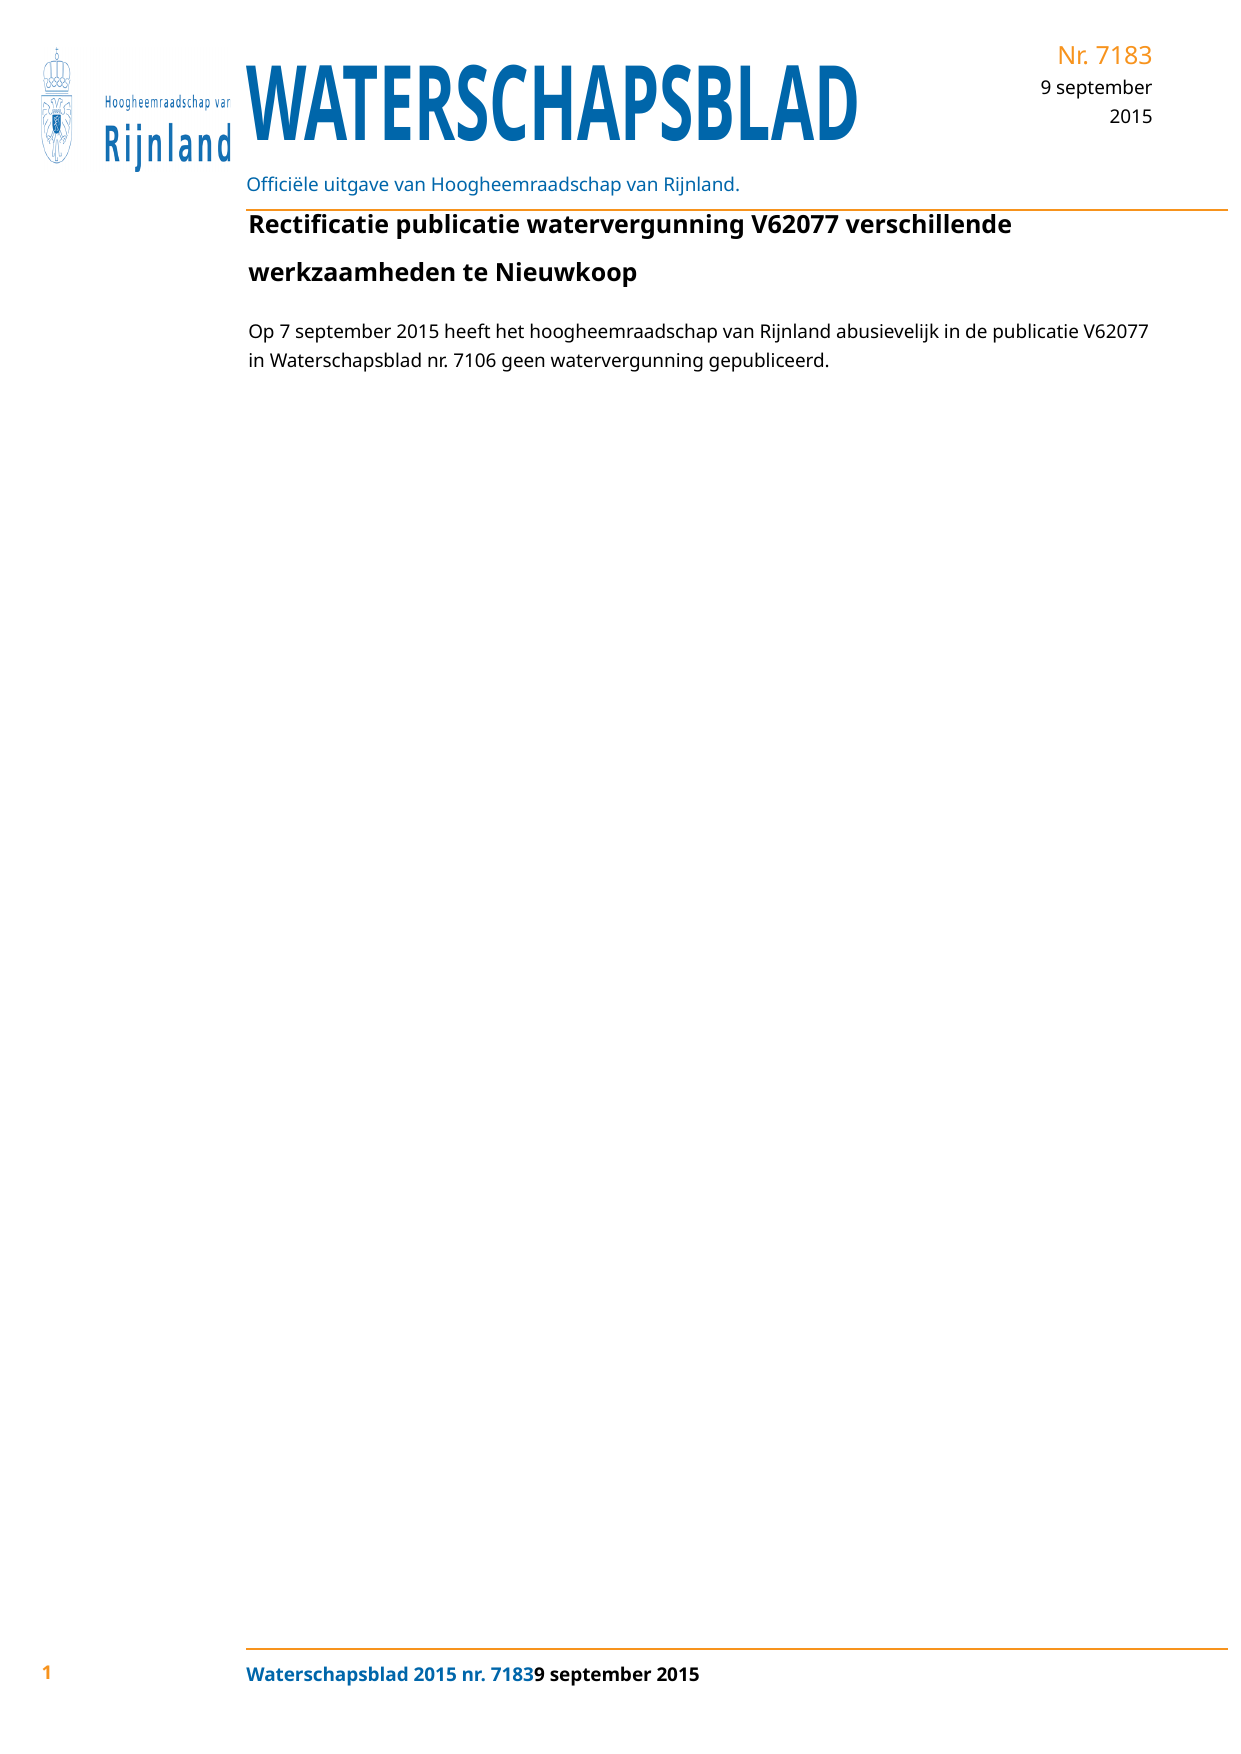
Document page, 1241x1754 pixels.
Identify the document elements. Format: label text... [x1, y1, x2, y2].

text Rectificatie publicatie watervergunning V62077 verschillende werkzaamheden te Nieuwkoop [248, 211, 1152, 288]
picture [41, 47, 231, 172]
text Op 7 september 2015 heeft het hoogheemraadschap van Rijnland abusievelijk in de publicatie V62077 in Waterschapsblad nr. 7106 geen watervergunning gepubliceerd. [248, 318, 1152, 373]
